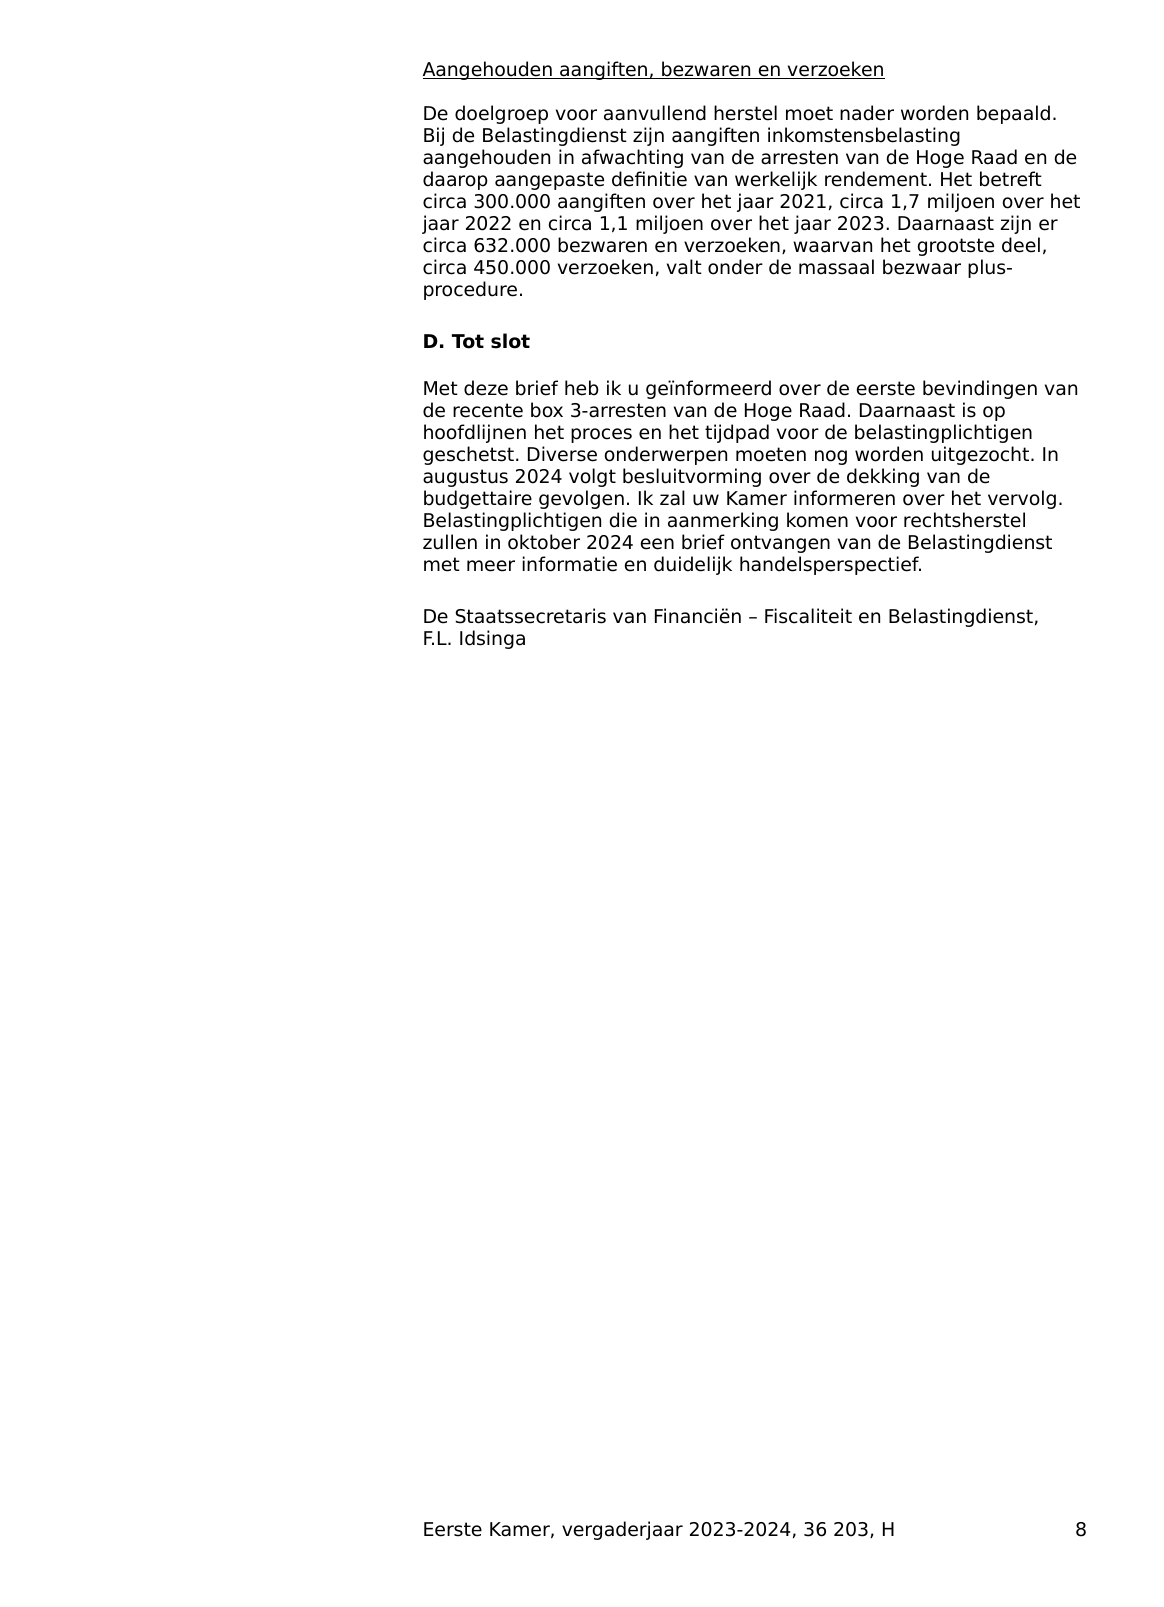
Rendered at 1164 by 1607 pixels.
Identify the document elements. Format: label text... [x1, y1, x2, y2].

subtitle D. Tot slot [422, 331, 1087, 353]
text De Staatssecretaris van Financiën – Fiscaliteit en Belastingdienst, F.L. Idsinga [422, 606, 1087, 650]
text De doelgroep voor aanvullend herstel moet nader worden bepaald. Bij de Belastingdienst zijn aangiften inkomstensbelasting aangehouden in afwachting van de arresten van de Hoge Raad en de daarop aangepaste definitie van werkelijk rendement. Het betreft circa 300.000 aangiften over het jaar 2021, circa 1,7 miljoen over het jaar 2022 en circa 1,1 miljoen over het jaar 2023. Daarnaast zijn er circa 632.000 bezwaren en verzoeken, waarvan het grootste deel, circa 450.000 verzoeken, valt onder de massaal bezwaar plus-procedure. [422, 103, 1087, 301]
text Met deze brief heb ik u geïnformeerd over de eerste bevindingen van de recente box 3-arresten van de Hoge Raad. Daarnaast is op hoofdlijnen het proces en het tijdpad voor de belastingplichtigen geschetst. Diverse onderwerpen moeten nog worden uitgezocht. In augustus 2024 volgt besluitvorming over de dekking van de budgettaire gevolgen. Ik zal uw Kamer informeren over het vervolg. Belastingplichtigen die in aanmerking komen voor rechtsherstel zullen in oktober 2024 een brief ontvangen van de Belastingdienst met meer informatie en duidelijk handelsperspectief. [422, 378, 1087, 576]
subtitle Aangehouden aangiften, bezwaren en verzoeken [422, 59, 1087, 81]
